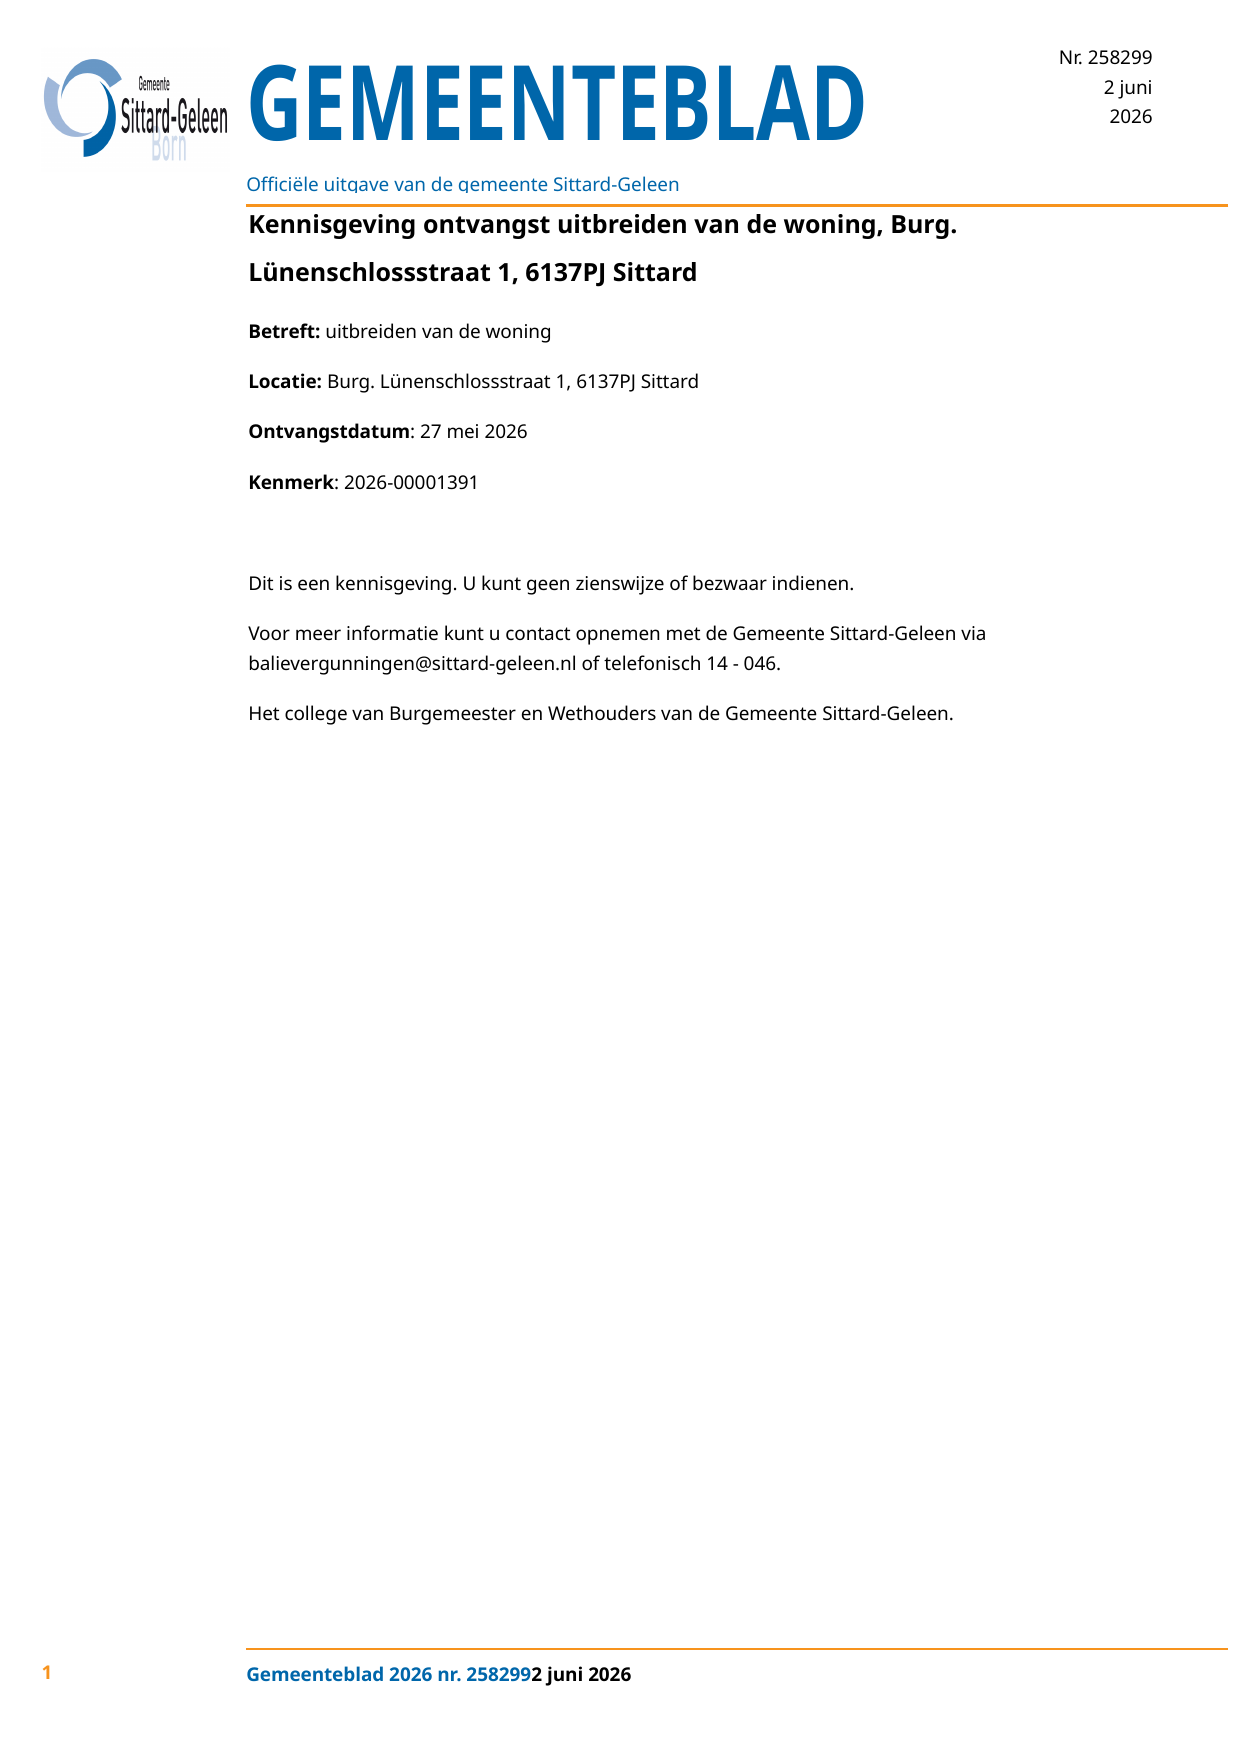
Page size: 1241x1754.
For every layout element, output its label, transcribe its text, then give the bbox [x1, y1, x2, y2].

text Ontvangstdatum: 27 mei 2026 [248, 419, 1152, 444]
text Dit is een kennisgeving. U kunt geen zienswijze of bezwaar indienen. [248, 570, 1152, 596]
text Kennisgeving ontvangst uitbreiden van de woning, Burg. Lünenschlossstraat 1, 6137PJ Sittard [248, 207, 1152, 288]
text Het college van Burgemeester en Wethouders van de Gemeente Sittard-Geleen. [248, 700, 1152, 726]
picture [41, 47, 231, 172]
text Betreft: uitbreiden van de woning [248, 318, 1152, 344]
text Kenmerk: 2026-00001391 [248, 469, 1152, 495]
text Voor meer informatie kunt u contact opnemen met de Gemeente Sittard-Geleen via balievergunningen@sittard-geleen.nl of telefonisch 14 - 046. [248, 620, 1152, 676]
text Locatie: Burg. Lünenschlossstraat 1, 6137PJ Sittard [248, 368, 1152, 394]
